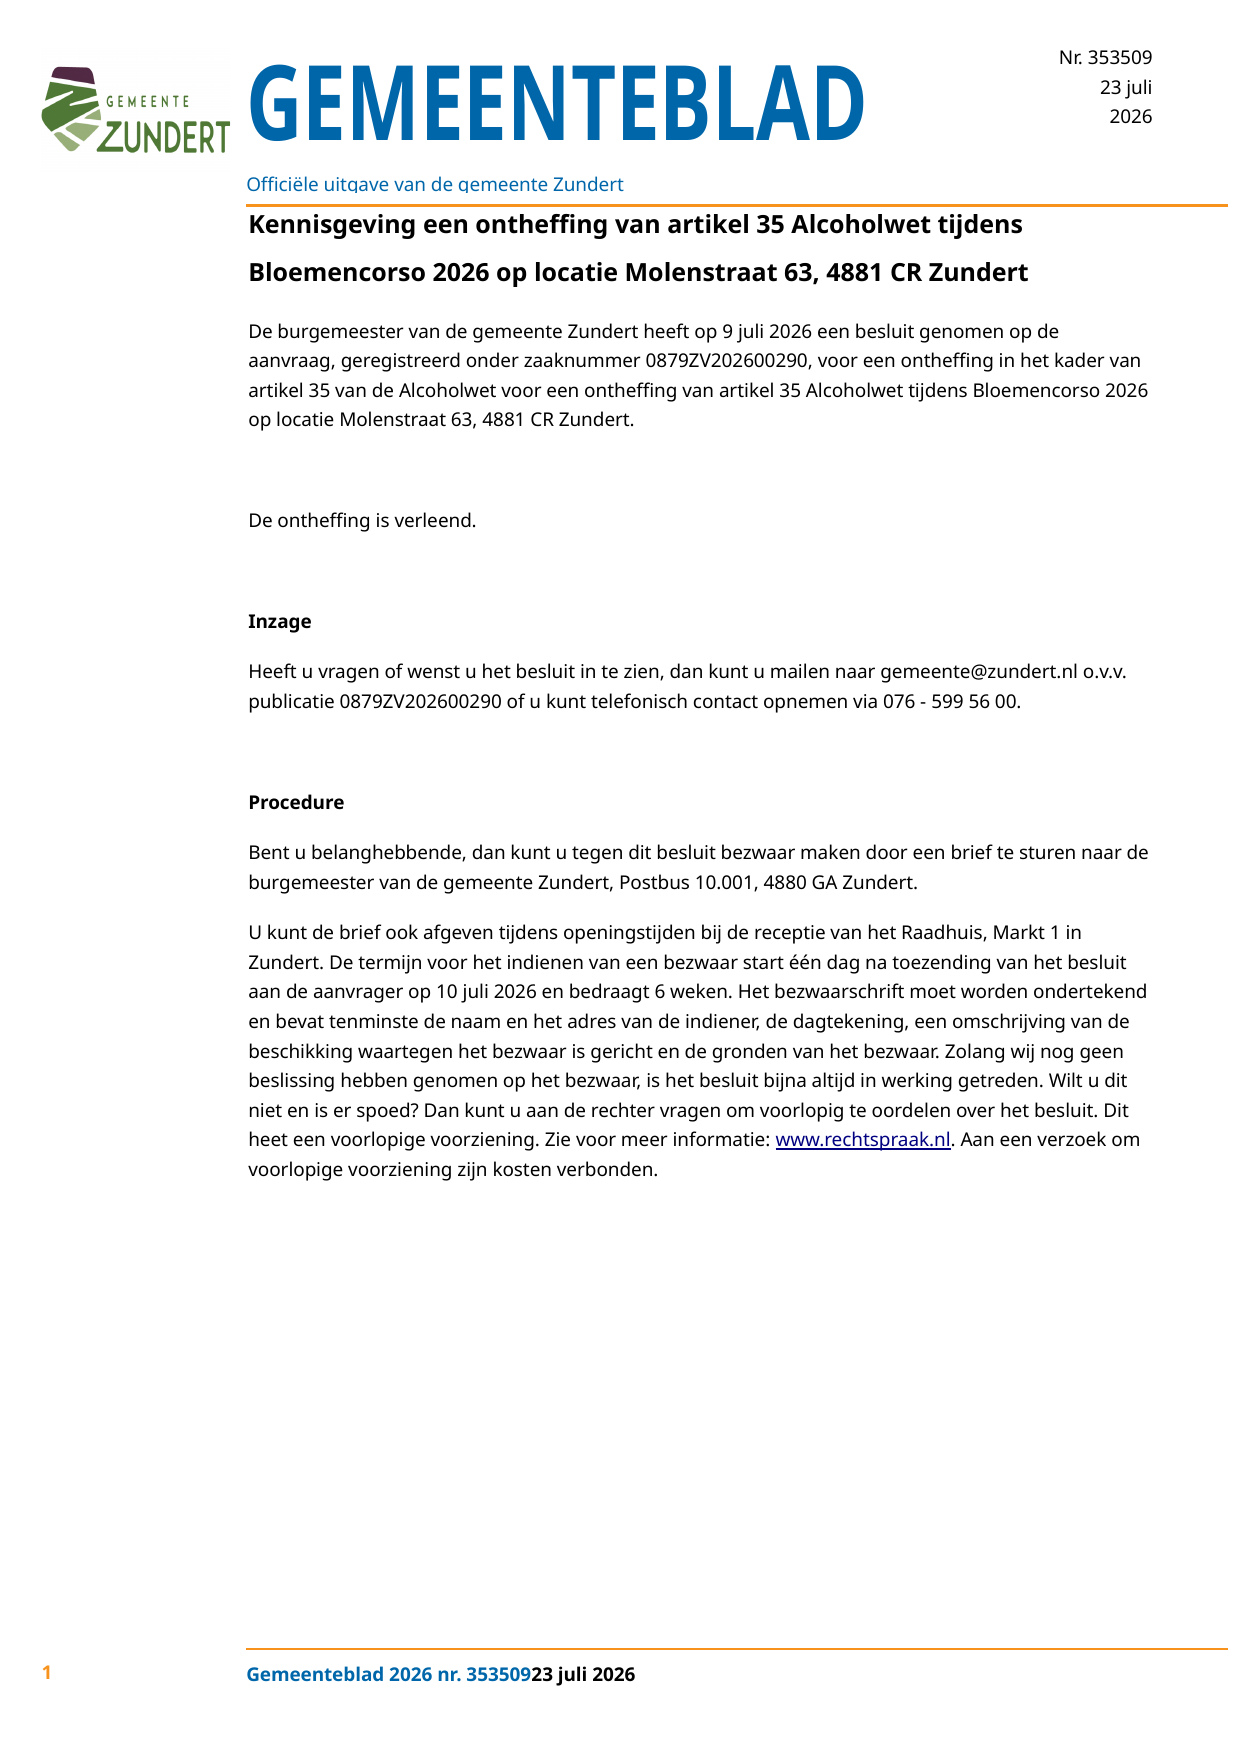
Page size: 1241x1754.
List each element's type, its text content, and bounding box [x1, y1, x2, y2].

text Procedure [248, 789, 1152, 815]
picture [41, 47, 231, 172]
text De burgemeester van de gemeente Zundert heeft op 9 juli 2026 een besluit genomen op de aanvraag, geregistreerd onder zaaknummer 0879ZV202600290, voor een ontheffing in het kader van artikel 35 van de Alcoholwet voor een ontheffing van artikel 35 Alcoholwet tijdens Bloemencorso 2026 op locatie Molenstraat 63, 4881 CR Zundert. [248, 318, 1152, 432]
text Heeft u vragen of wenst u het besluit in te zien, dan kunt u mailen naar gemeente@zundert.nl o.v.v. publicatie 0879ZV202600290 of u kunt telefonisch contact opnemen via 076 - 599 56 00. [248, 659, 1152, 714]
text U kunt de brief ook afgeven tijdens openingstijden bij de receptie van het Raadhuis, Markt 1 in Zundert. De termijn voor het indienen van een bezwaar start één dag na toezending van het besluit aan de aanvrager op 10 juli 2026 en bedraagt 6 weken. Het bezwaarschrift moet worden ondertekend en bevat tenminste de naam en het adres van de indiener, de dagtekening, een omschrijving van de beschikking waartegen het bezwaar is gericht en de gronden van het bezwaar. Zolang wij nog geen beslissing hebben genomen op het bezwaar, is het besluit bijna altijd in werking getreden. Wilt u dit niet en is er spoed? Dan kunt u aan de rechter vragen om voorlopig te oordelen over het besluit. Dit heet een voorlopige voorziening. Zie voor meer informatie: www.rechtspraak.nl. Aan een verzoek om voorlopige voorziening zijn kosten verbonden. [248, 919, 1152, 1182]
text Kennisgeving een ontheffing van artikel 35 Alcoholwet tijdens Bloemencorso 2026 op locatie Molenstraat 63, 4881 CR Zundert [248, 207, 1152, 288]
text Bent u belanghebbende, dan kunt u tegen dit besluit bezwaar maken door een brief te sturen naar de burgemeester van de gemeente Zundert, Postbus 10.001, 4880 GA Zundert. [248, 839, 1152, 895]
text De ontheffing is verleend. [248, 507, 1152, 533]
text Inzage [248, 608, 1152, 634]
